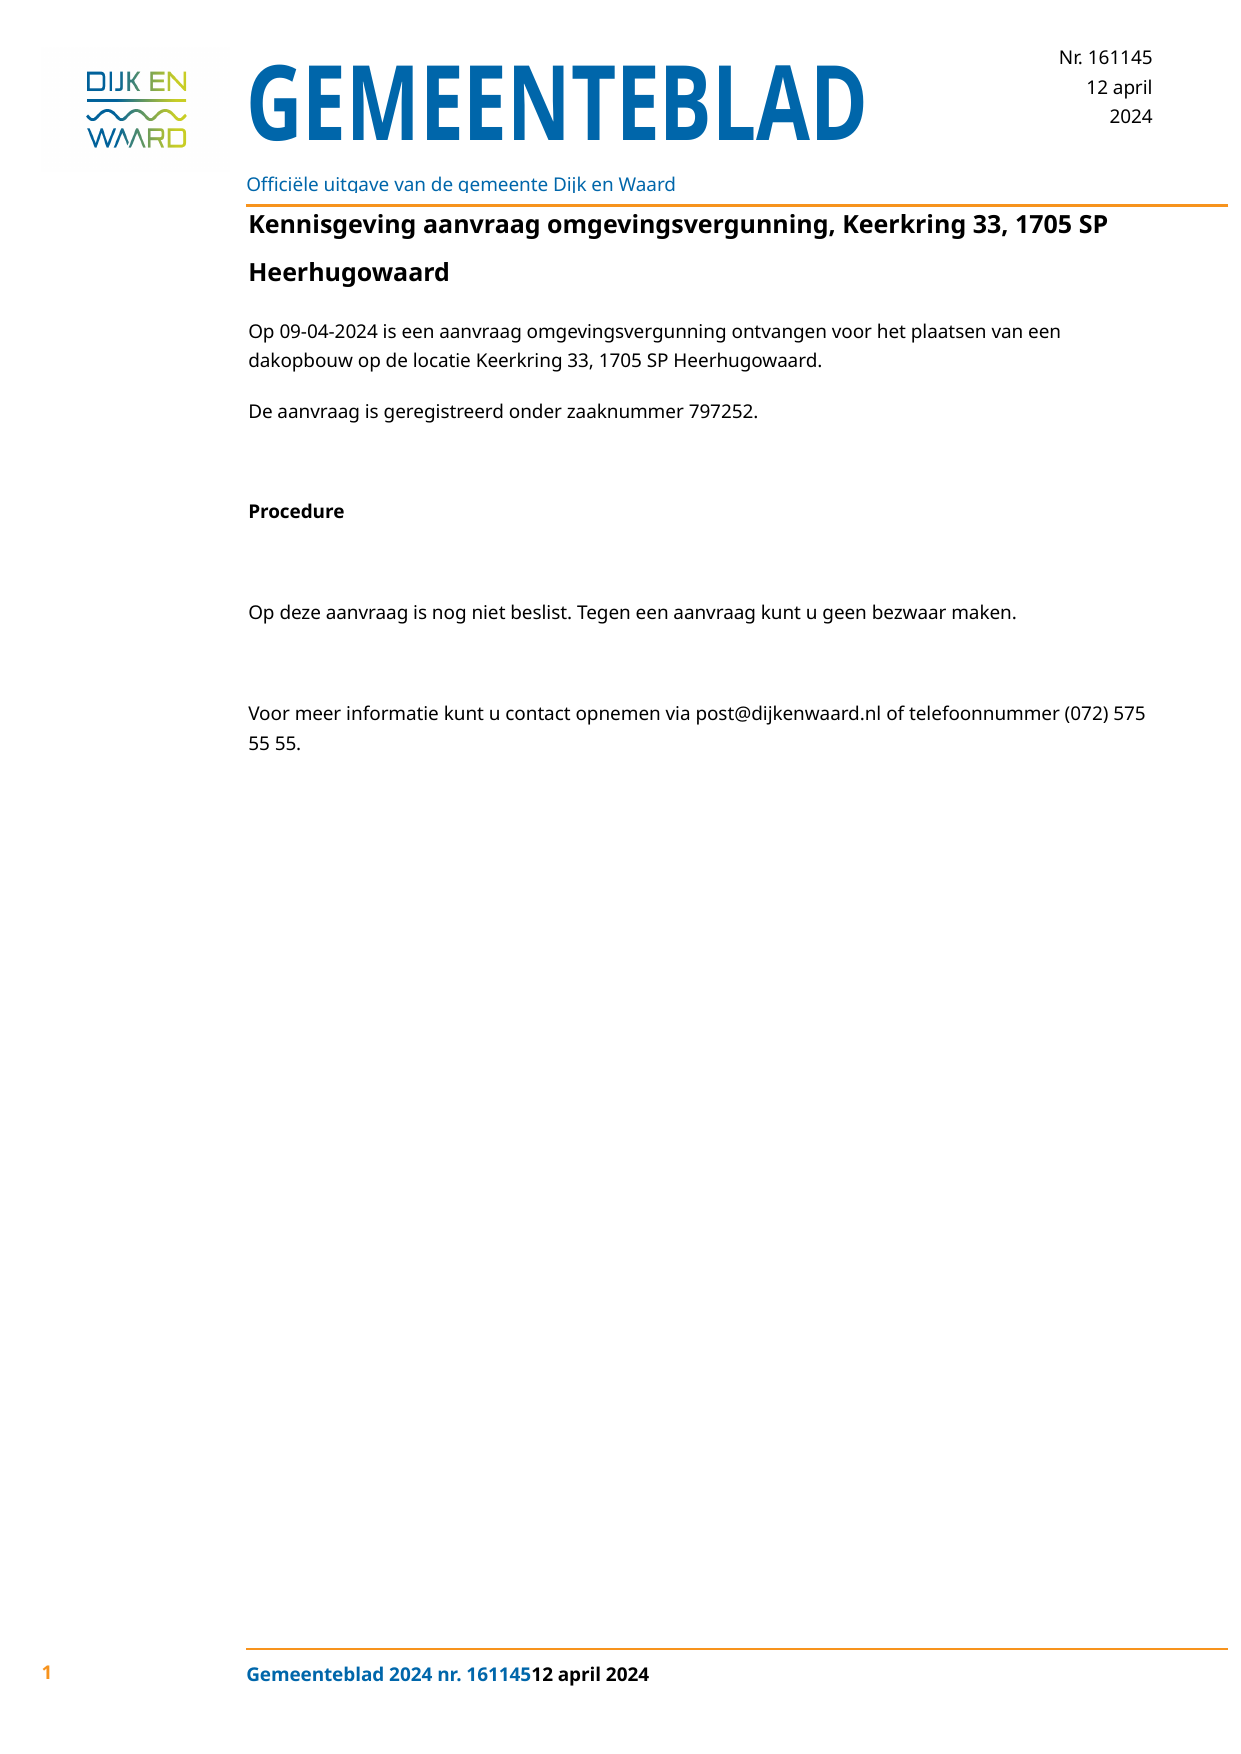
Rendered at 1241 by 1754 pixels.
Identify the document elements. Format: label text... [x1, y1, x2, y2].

text De aanvraag is geregistreerd onder zaaknummer 797252. [248, 398, 1152, 424]
text Op 09-04-2024 is een aanvraag omgevingsvergunning ontvangen voor het plaatsen van een dakopbouw op de locatie Keerkring 33, 1705 SP Heerhugowaard. [248, 318, 1152, 373]
text Kennisgeving aanvraag omgevingsvergunning, Keerkring 33, 1705 SP Heerhugowaard [248, 207, 1152, 288]
picture [41, 47, 231, 172]
text Procedure [248, 499, 1152, 524]
text Voor meer informatie kunt u contact opnemen via post@dijkenwaard.nl of telefoonnummer (072) 575 55 55. [248, 700, 1152, 756]
text Op deze aanvraag is nog niet beslist. Tegen een aanvraag kunt u geen bezwaar maken. [248, 599, 1152, 625]
